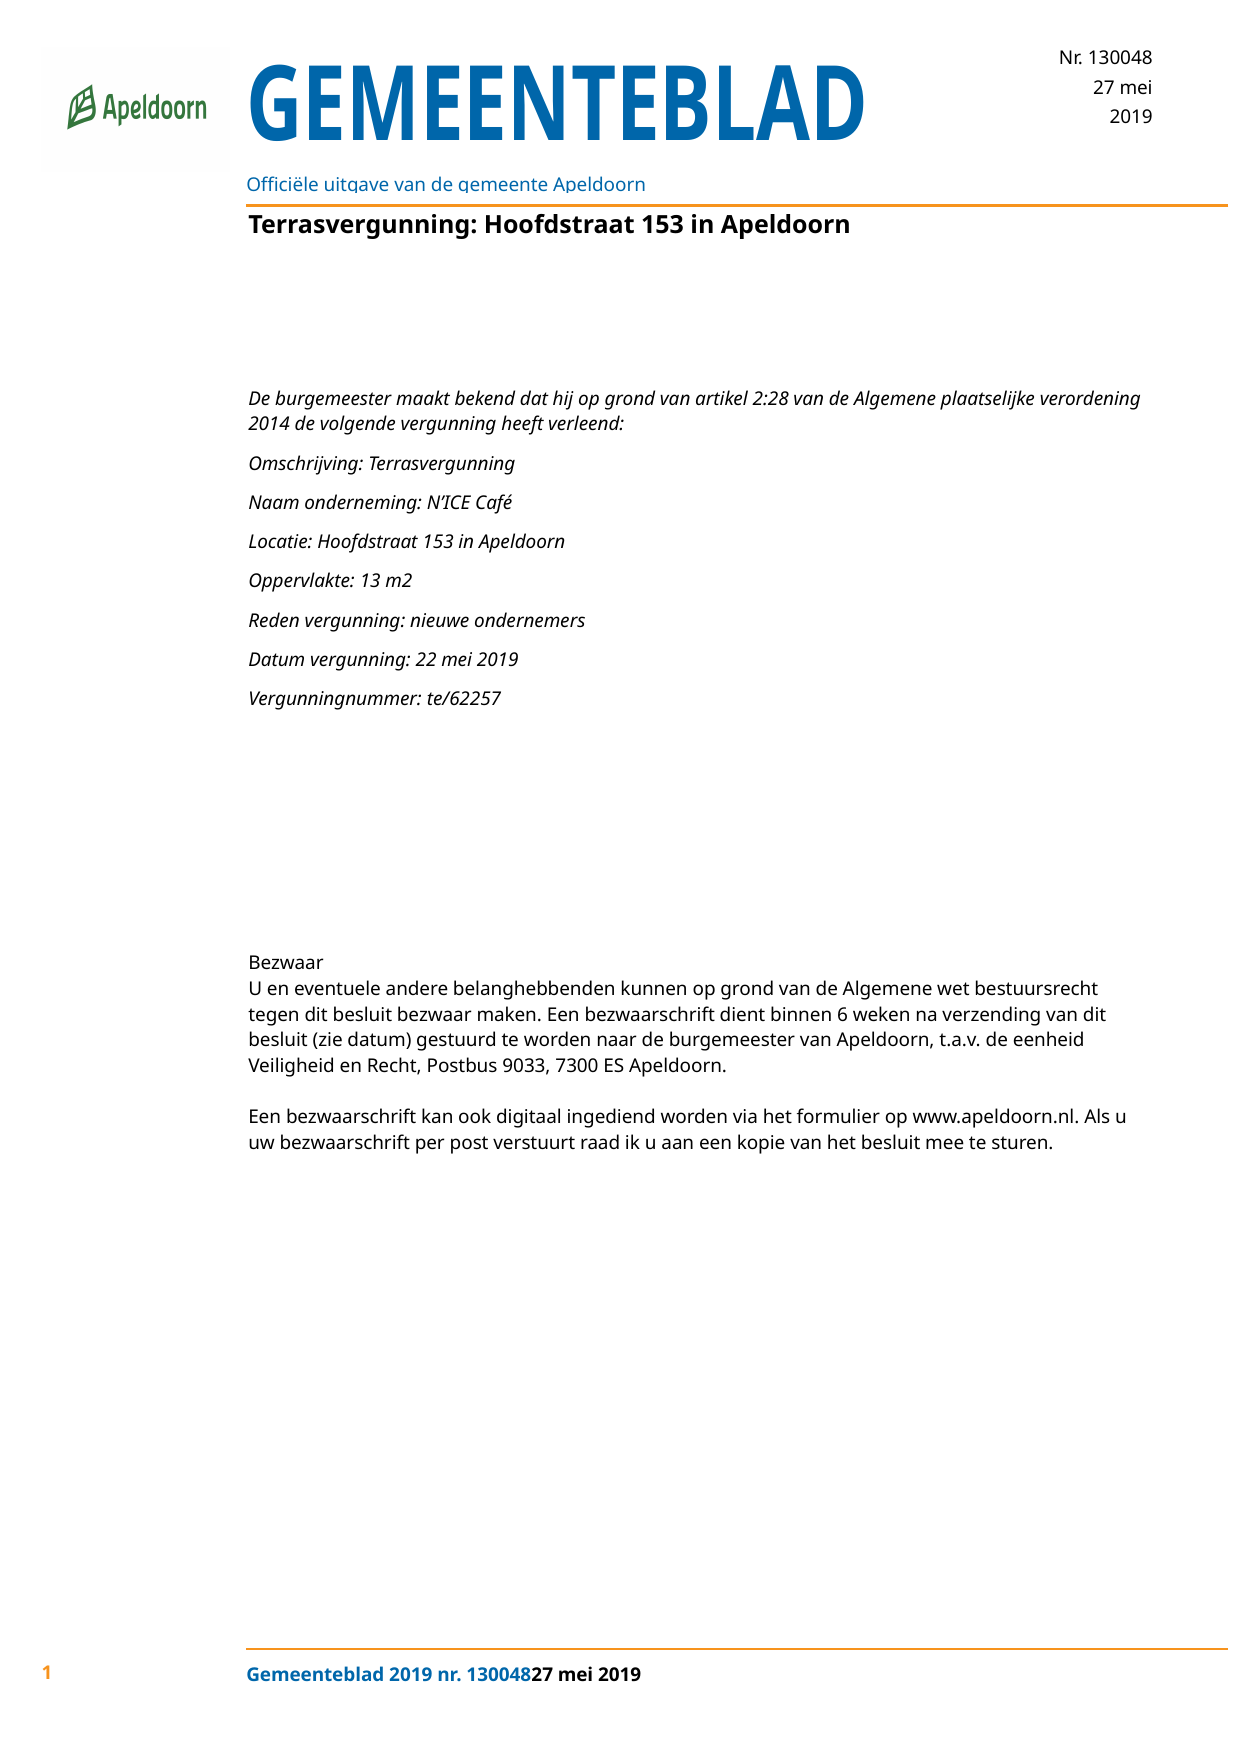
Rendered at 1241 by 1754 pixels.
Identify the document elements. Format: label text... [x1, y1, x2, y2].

text Terrasvergunning: Hoofdstraat 153 in Apeldoorn [248, 207, 1152, 241]
text Naam onderneming: N’ICE Café [248, 489, 1152, 515]
text Omschrijving: Terrasvergunning [248, 450, 1152, 475]
picture [41, 47, 231, 172]
text Reden vergunning: nieuwe ondernemers [248, 607, 1152, 632]
text Oppervlakte: 13 m2 [248, 567, 1152, 593]
text Datum vergunning: 22 mei 2019 [248, 646, 1152, 672]
text Vergunningnummer: te/62257 [248, 685, 1152, 711]
text U en eventuele andere belanghebbenden kunnen op grond van de Algemene wet bestuursrecht tegen dit besluit bezwaar maken. Een bezwaarschrift dient binnen 6 weken na verzending van dit besluit (zie datum) gestuurd te worden naar de burgemeester van Apeldoorn, t.a.v. de eenheid Veiligheid en Recht, Postbus 9033, 7300 ES Apeldoorn. [248, 975, 1152, 1078]
text Een bezwaarschrift kan ook digitaal ingediend worden via het formulier op www.apeldoorn.nl. Als u uw bezwaarschrift per post verstuurt raad ik u aan een kopie van het besluit mee te sturen. [248, 1104, 1152, 1155]
text Bezwaar [248, 949, 1152, 975]
text De burgemeester maakt bekend dat hij op grond van artikel 2:28 van de Algemene plaatselijke verordening 2014 de volgende vergunning heeft verleend: [248, 385, 1152, 436]
text Locatie: Hoofdstraat 153 in Apeldoorn [248, 528, 1152, 554]
